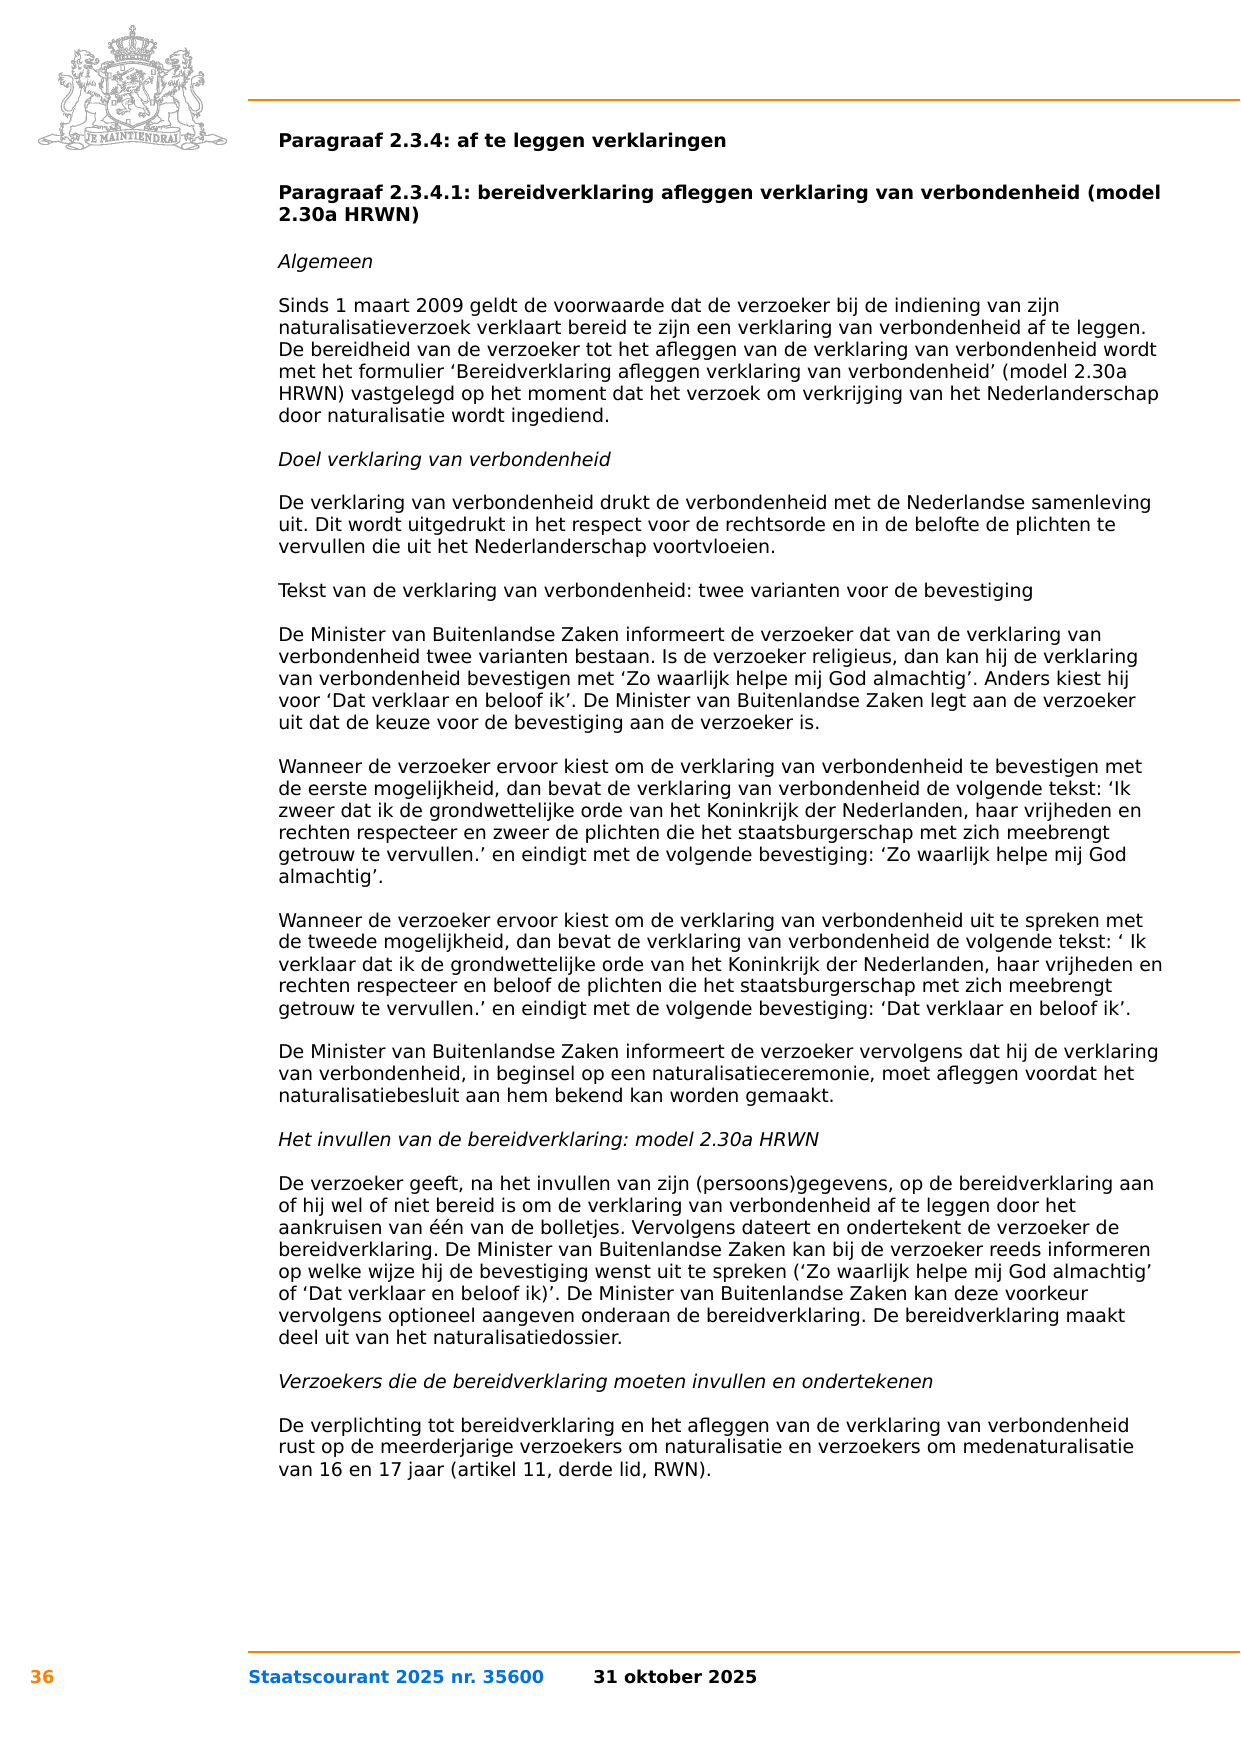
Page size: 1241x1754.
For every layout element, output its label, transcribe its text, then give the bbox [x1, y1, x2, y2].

subtitle Algemeen [278, 251, 1163, 273]
text Sinds 1 maart 2009 geldt de voorwaarde dat de verzoeker bij de indiening van zijn naturalisatieverzoek verklaart bereid te zijn een verklaring van verbondenheid af te leggen. De bereidheid van de verzoeker tot het afleggen van de verklaring van verbondenheid wordt met het formulier ‘Bereidverklaring afleggen verklaring van verbondenheid’ (model 2.30a HRWN) vastgelegd op het moment dat het verzoek om verkrijging van het Nederlanderschap door naturalisatie wordt ingediend. [278, 295, 1163, 427]
subtitle Verzoekers die de bereidverklaring moeten invullen en ondertekenen [278, 1371, 1163, 1393]
text De verzoeker geeft, na het invullen van zijn (persoons)gegevens, op de bereidverklaring aan of hij wel of niet bereid is om de verklaring van verbondenheid af te leggen door het aankruisen van één van de bolletjes. Vervolgens dateert en ondertekent de verzoeker de bereidverklaring. De Minister van Buitenlandse Zaken kan bij de verzoeker reeds informeren op welke wijze hij de bevestiging wenst uit te spreken (‘Zo waarlijk helpe mij God almachtig’ of ‘Dat verklaar en beloof ik)’. De Minister van Buitenlandse Zaken kan deze voorkeur vervolgens optioneel aangeven onderaan de bereidverklaring. De bereidverklaring maakt deel uit van het naturalisatiedossier. [278, 1173, 1163, 1349]
text De verplichting tot bereidverklaring en het afleggen van de verklaring van verbondenheid rust op de meerderjarige verzoekers om naturalisatie en verzoekers om medenaturalisatie van 16 en 17 jaar (artikel 11, derde lid, RWN). [278, 1414, 1163, 1480]
text De Minister van Buitenlandse Zaken informeert de verzoeker vervolgens dat hij de verklaring van verbondenheid, in beginsel op een naturalisatieceremonie, moet afleggen voordat het naturalisatiebesluit aan hem bekend kan worden gemaakt. [278, 1041, 1163, 1107]
picture [38, 25, 227, 150]
text De Minister van Buitenlandse Zaken informeert de verzoeker dat van de verklaring van verbondenheid twee varianten bestaan. Is de verzoeker religieus, dan kan hij de verklaring van verbondenheid bevestigen met ‘Zo waarlijk helpe mij God almachtig’. Anders kiest hij voor ‘Dat verklaar en beloof ik’. De Minister van Buitenlandse Zaken legt aan de verzoeker uit dat de keuze voor de bevestiging aan de verzoeker is. [278, 624, 1163, 734]
subtitle Paragraaf 2.3.4: af te leggen verklaringen [278, 130, 1163, 152]
text De verklaring van verbondenheid drukt de verbondenheid met de Nederlandse samenleving uit. Dit wordt uitgedrukt in het respect voor de rechtsorde en in de belofte de plichten te vervullen die uit het Nederlanderschap voortvloeien. [278, 492, 1163, 558]
subtitle Doel verklaring van verbondenheid [278, 448, 1163, 470]
text Wanneer de verzoeker ervoor kiest om de verklaring van verbondenheid te bevestigen met de eerste mogelijkheid, dan bevat de verklaring van verbondenheid de volgende tekst: ‘Ik zweer dat ik de grondwettelijke orde van het Koninkrijk der Nederlanden, haar vrijheden en rechten respecteer en zweer de plichten die het staatsburgerschap met zich meebrengt getrouw te vervullen.’ en eindigt met de volgende bevestiging: ‘Zo waarlijk helpe mij God almachtig’. [278, 756, 1163, 888]
text Wanneer de verzoeker ervoor kiest om de verklaring van verbondenheid uit te spreken met de tweede mogelijkheid, dan bevat de verklaring van verbondenheid de volgende tekst: ‘ Ik verklaar dat ik de grondwettelijke orde van het Koninkrijk der Nederlanden, haar vrijheden en rechten respecteer en beloof de plichten die het staatsburgerschap met zich meebrengt getrouw te vervullen.’ en eindigt met de volgende bevestiging: ‘Dat verklaar en beloof ik’. [278, 909, 1163, 1019]
text Tekst van de verklaring van verbondenheid: twee varianten voor de bevestiging [278, 580, 1163, 602]
subtitle Het invullen van de bereidverklaring: model 2.30a HRWN [278, 1129, 1163, 1151]
subtitle Paragraaf 2.3.4.1: bereidverklaring afleggen verklaring van verbondenheid (model 2.30a HRWN) [278, 182, 1163, 226]
